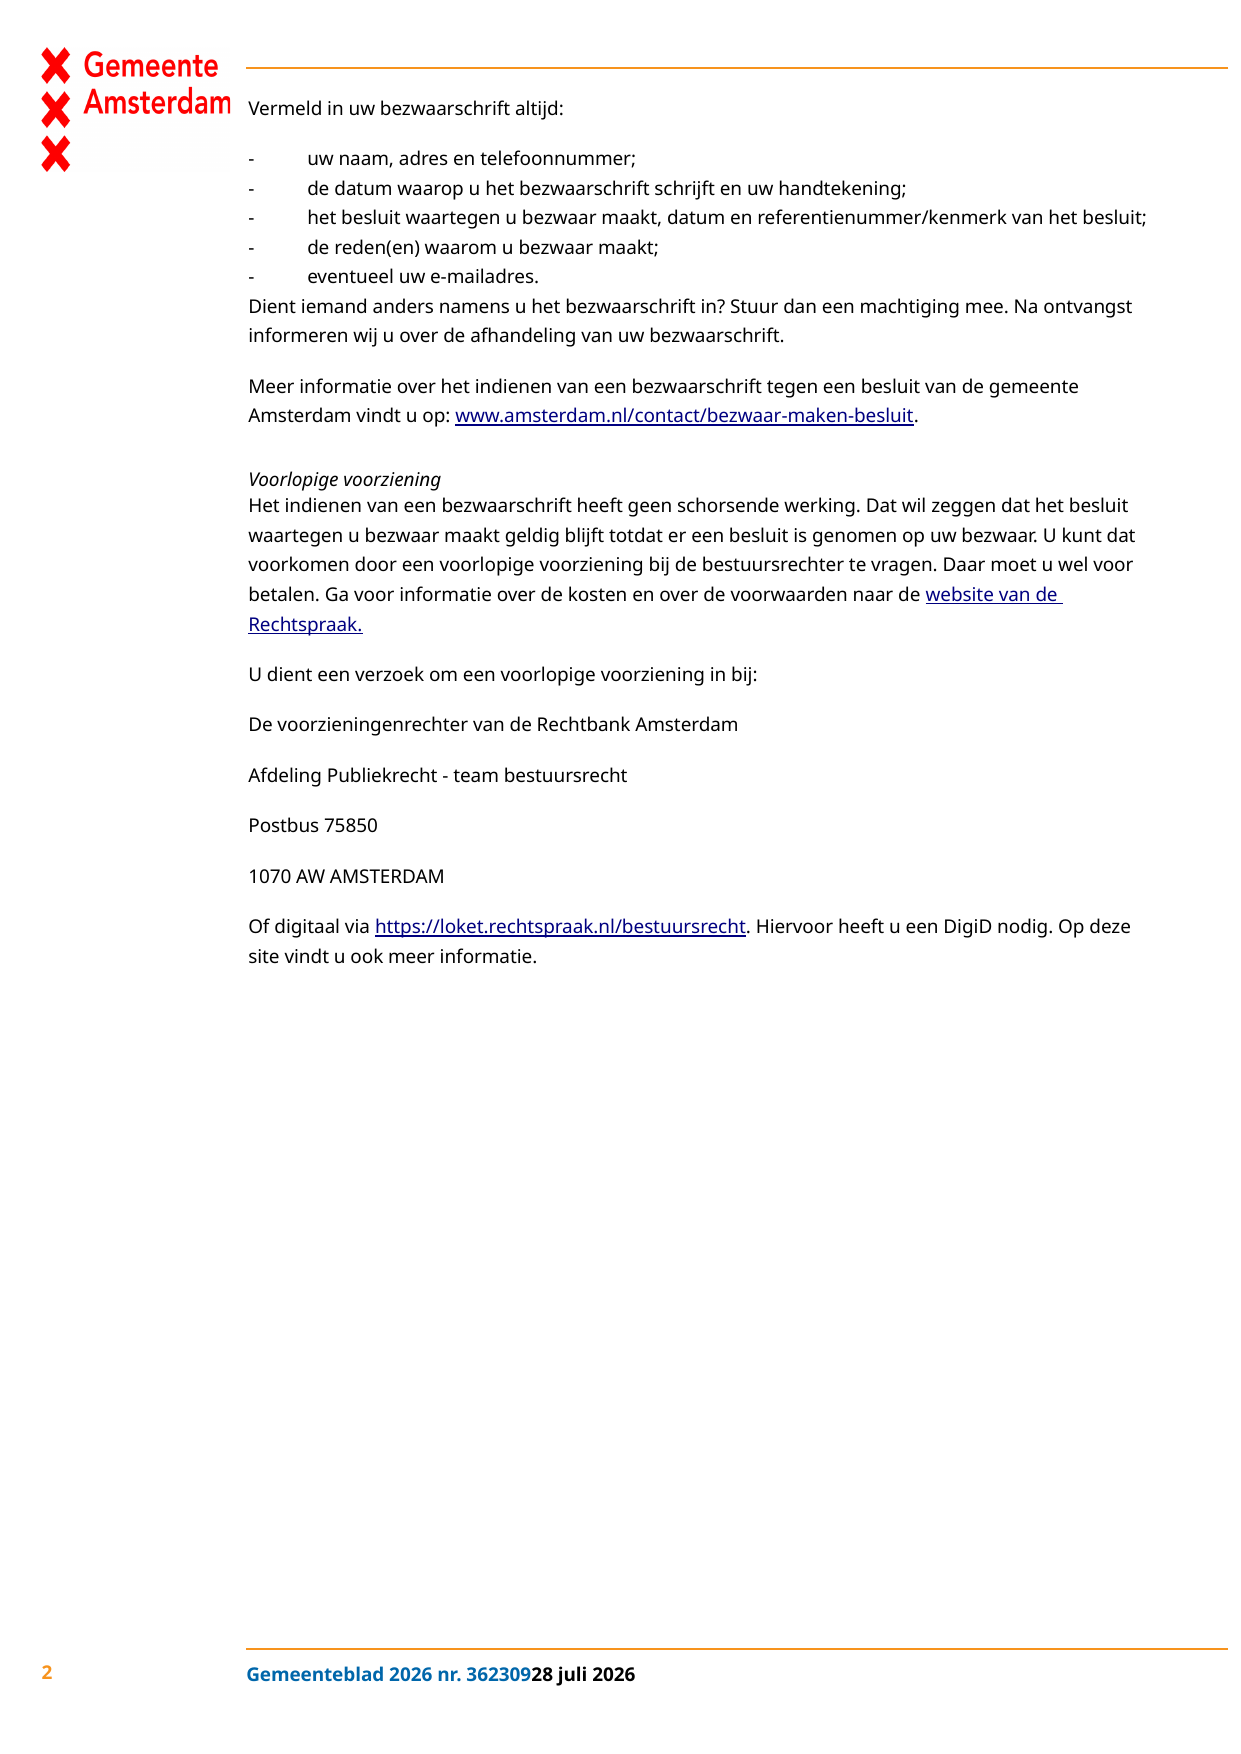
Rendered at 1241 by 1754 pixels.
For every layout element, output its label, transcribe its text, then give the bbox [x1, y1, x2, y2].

list uw naam, adres en telefoonnummer; [248, 145, 1152, 171]
text Postbus 75850 [248, 812, 1152, 838]
text De voorzieningenrechter van de Rechtbank Amsterdam [248, 712, 1152, 737]
list de datum waarop u het bezwaarschrift schrijft en uw handtekening; [248, 175, 1152, 201]
text Vermeld in uw bezwaarschrift altijd: [248, 95, 1152, 121]
text 1070 AW AMSTERDAM [248, 863, 1152, 888]
list eventueel uw e-mailadres. [248, 263, 1152, 289]
list het besluit waartegen u bezwaar maakt, datum en referentienummer/kenmerk van het besluit; [248, 204, 1152, 230]
list de reden(en) waarom u bezwaar maakt; [248, 234, 1152, 260]
text Het indienen van een bezwaarschrift heeft geen schorsende werking. Dat wil zeggen dat het besluit waartegen u bezwaar maakt geldig blijft totdat er een besluit is genomen op uw bezwaar. U kunt dat voorkomen door een voorlopige voorziening bij de bestuursrechter te vragen. Daar moet u wel voor betalen. Ga voor informatie over de kosten en over de voorwaarden naar de website van de Rechtspraak. [248, 492, 1152, 636]
text Dient iemand anders namens u het bezwaarschrift in? Stuur dan een machtiging mee. Na ontvangst informeren wij u over de afhandeling van uw bezwaarschrift. [248, 293, 1152, 348]
text Meer informatie over het indienen van een bezwaarschrift tegen een besluit van de gemeente Amsterdam vindt u op: www.amsterdam.nl/contact/bezwaar-maken-besluit. [248, 373, 1152, 428]
picture [41, 47, 231, 172]
text Of digitaal via https://loket.rechtspraak.nl/bestuursrecht. Hiervoor heeft u een DigiD nodig. Op deze site vindt u ook meer informatie. [248, 913, 1152, 968]
text U dient een verzoek om een voorlopige voorziening in bij: [248, 661, 1152, 687]
text Voorlopige voorziening [248, 467, 1152, 492]
text Afdeling Publiekrecht - team bestuursrecht [248, 762, 1152, 788]
